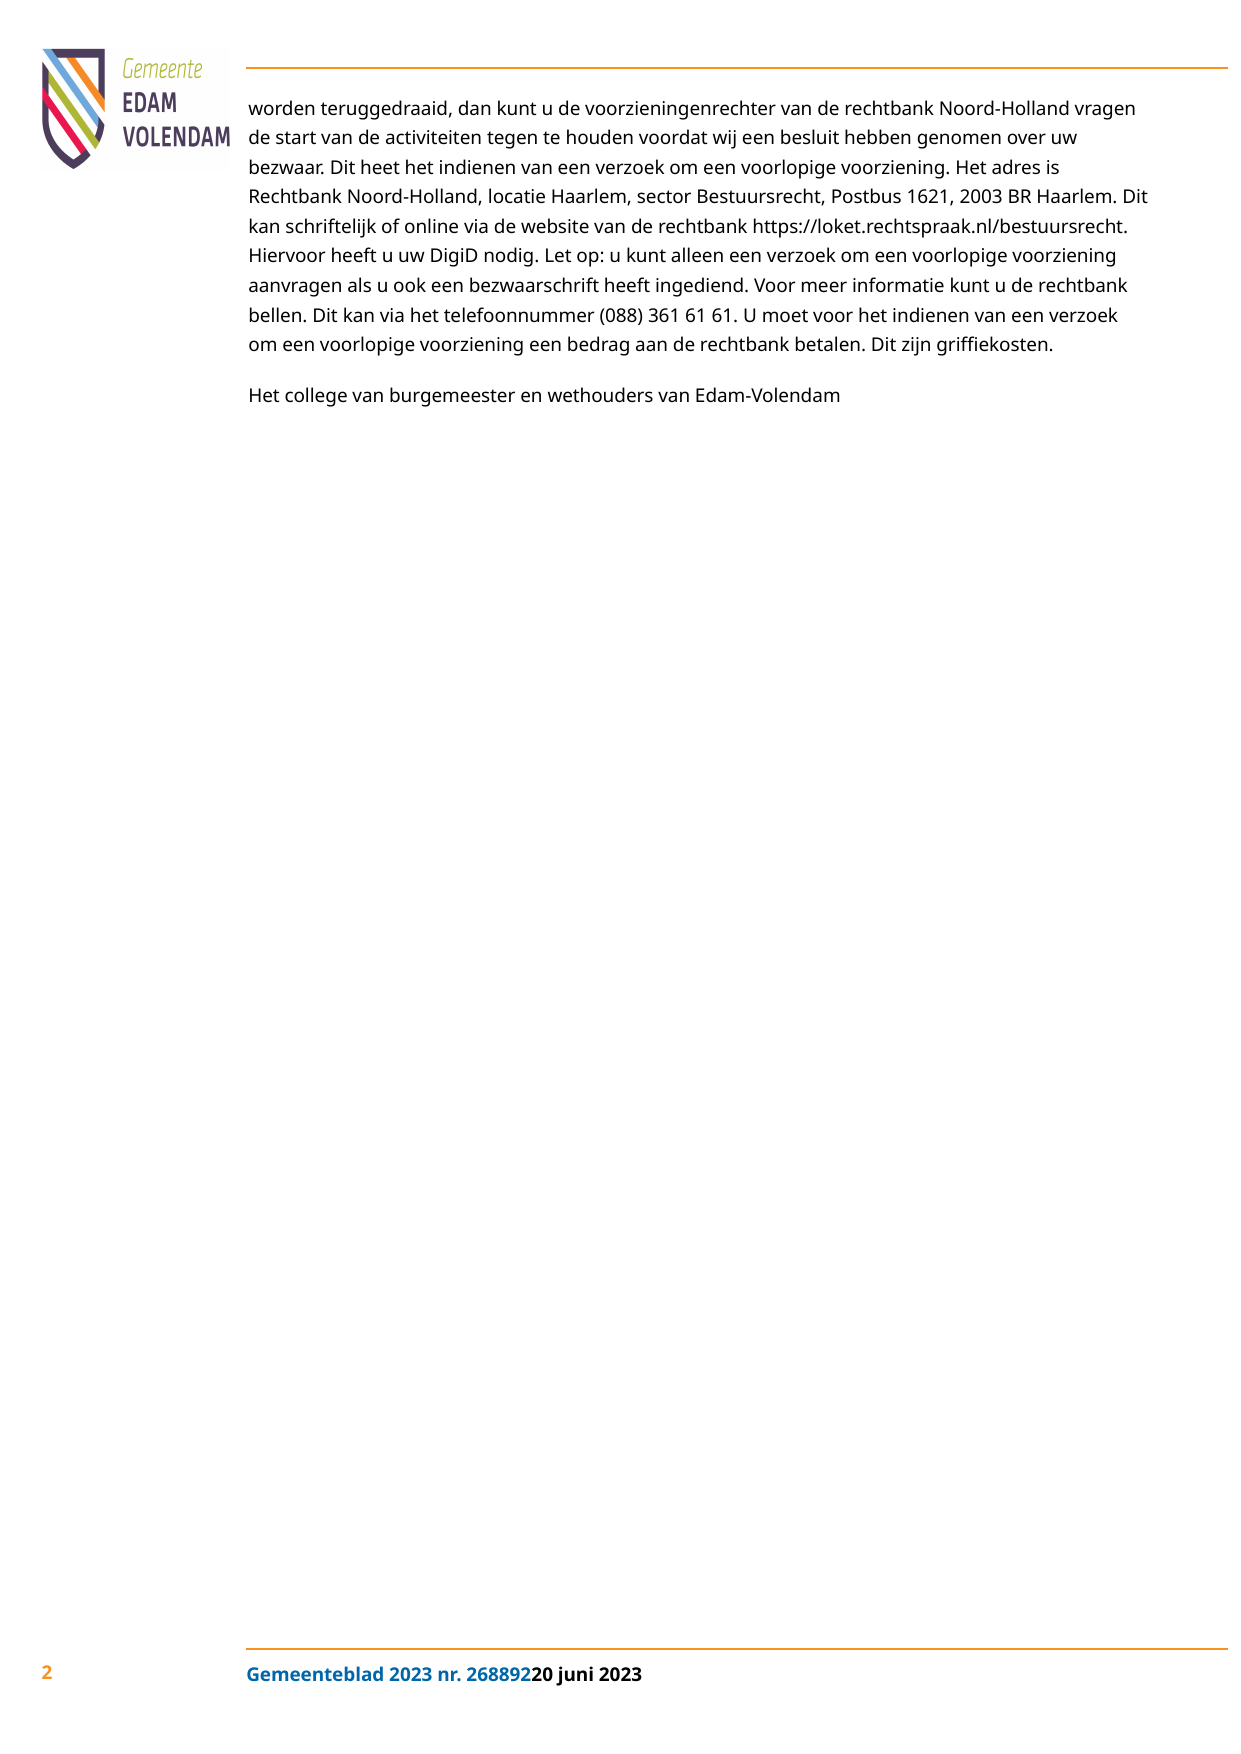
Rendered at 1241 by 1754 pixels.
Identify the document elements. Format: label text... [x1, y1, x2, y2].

picture [41, 47, 231, 172]
text worden teruggedraaid, dan kunt u de voorzieningenrechter van de rechtbank Noord-Holland vragen de start van de activiteiten tegen te houden voordat wij een besluit hebben genomen over uw bezwaar. Dit heet het indienen van een verzoek om een voorlopige voorziening. Het adres is Rechtbank Noord-Holland, locatie Haarlem, sector Bestuursrecht, Postbus 1621, 2003 BR Haarlem. Dit kan schriftelijk of online via de website van de rechtbank https://loket.rechtspraak.nl/bestuursrecht. Hiervoor heeft u uw DigiD nodig. Let op: u kunt alleen een verzoek om een voorlopige voorziening aanvragen als u ook een bezwaarschrift heeft ingediend. Voor meer informatie kunt u de rechtbank bellen. Dit kan via het telefoonnummer (088) 361 61 61. U moet voor het indienen van een verzoek om een voorlopige voorziening een bedrag aan de rechtbank betalen. Dit zijn griffiekosten. [248, 95, 1152, 357]
text Het college van burgemeester en wethouders van Edam-Volendam [248, 382, 1152, 408]
